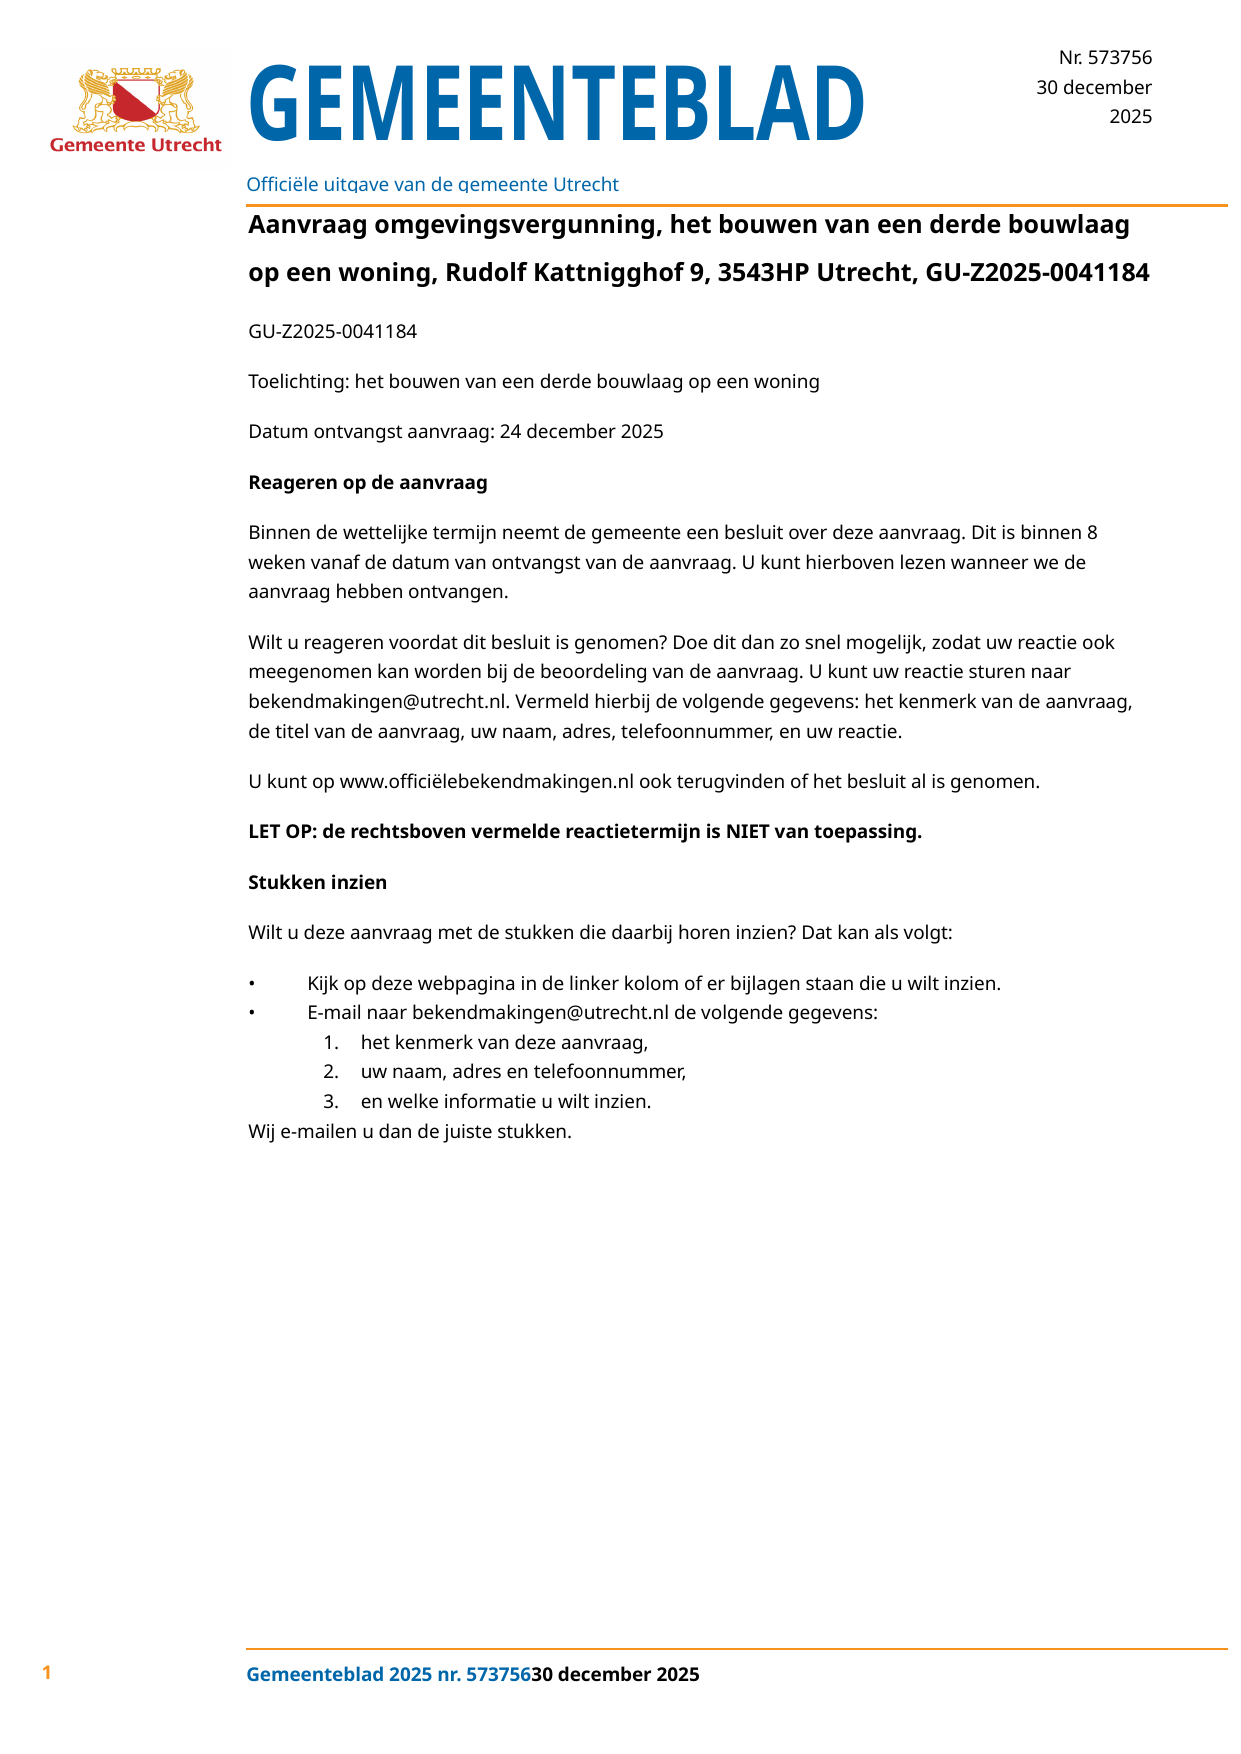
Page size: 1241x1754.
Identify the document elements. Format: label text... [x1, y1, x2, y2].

text GU-Z2025-0041184 [248, 318, 1152, 344]
text Toelichting: het bouwen van een derde bouwlaag op een woning [248, 368, 1152, 394]
text Datum ontvangst aanvraag: 24 december 2025 [248, 419, 1152, 444]
list en welke informatie u wilt inzien. [323, 1088, 1152, 1114]
list het kenmerk van deze aanvraag, [323, 1029, 1152, 1055]
text Wij e-mailen u dan de juiste stukken. [248, 1118, 1152, 1144]
text Reageren op de aanvraag [248, 469, 1152, 495]
text Stukken inzien [248, 869, 1152, 895]
text Binnen de wettelijke termijn neemt de gemeente een besluit over deze aanvraag. Dit is binnen 8 weken vanaf de datum van ontvangst van de aanvraag. U kunt hierboven lezen wanneer we de aanvraag hebben ontvangen. [248, 519, 1152, 604]
text Wilt u deze aanvraag met de stukken die daarbij horen inzien? Dat kan als volgt: [248, 919, 1152, 945]
text U kunt op www.officiëlebekendmakingen.nl ook terugvinden of het besluit al is genomen. [248, 768, 1152, 794]
list Kijk op deze webpagina in de linker kolom of er bijlagen staan die u wilt inzien. [248, 970, 1152, 996]
text Aanvraag omgevingsvergunning, het bouwen van een derde bouwlaag op een woning, Rudolf Kattnigghof 9, 3543HP Utrecht, GU-Z2025-0041184 [248, 207, 1152, 288]
text Wilt u reageren voordat dit besluit is genomen? Doe dit dan zo snel mogelijk, zodat uw reactie ook meegenomen kan worden bij de beoordeling van de aanvraag. U kunt uw reactie sturen naar bekendmakingen@utrecht.nl. Vermeld hierbij de volgende gegevens: het kenmerk van de aanvraag, de titel van de aanvraag, uw naam, adres, telefoonnummer, en uw reactie. [248, 629, 1152, 744]
list uw naam, adres en telefoonnummer, [323, 1059, 1152, 1084]
list E-mail naar bekendmakingen@utrecht.nl de volgende gegevens: [248, 999, 1152, 1025]
text LET OP: de rechtsboven vermelde reactietermijn is NIET van toepassing. [248, 819, 1152, 844]
picture [41, 47, 231, 172]
